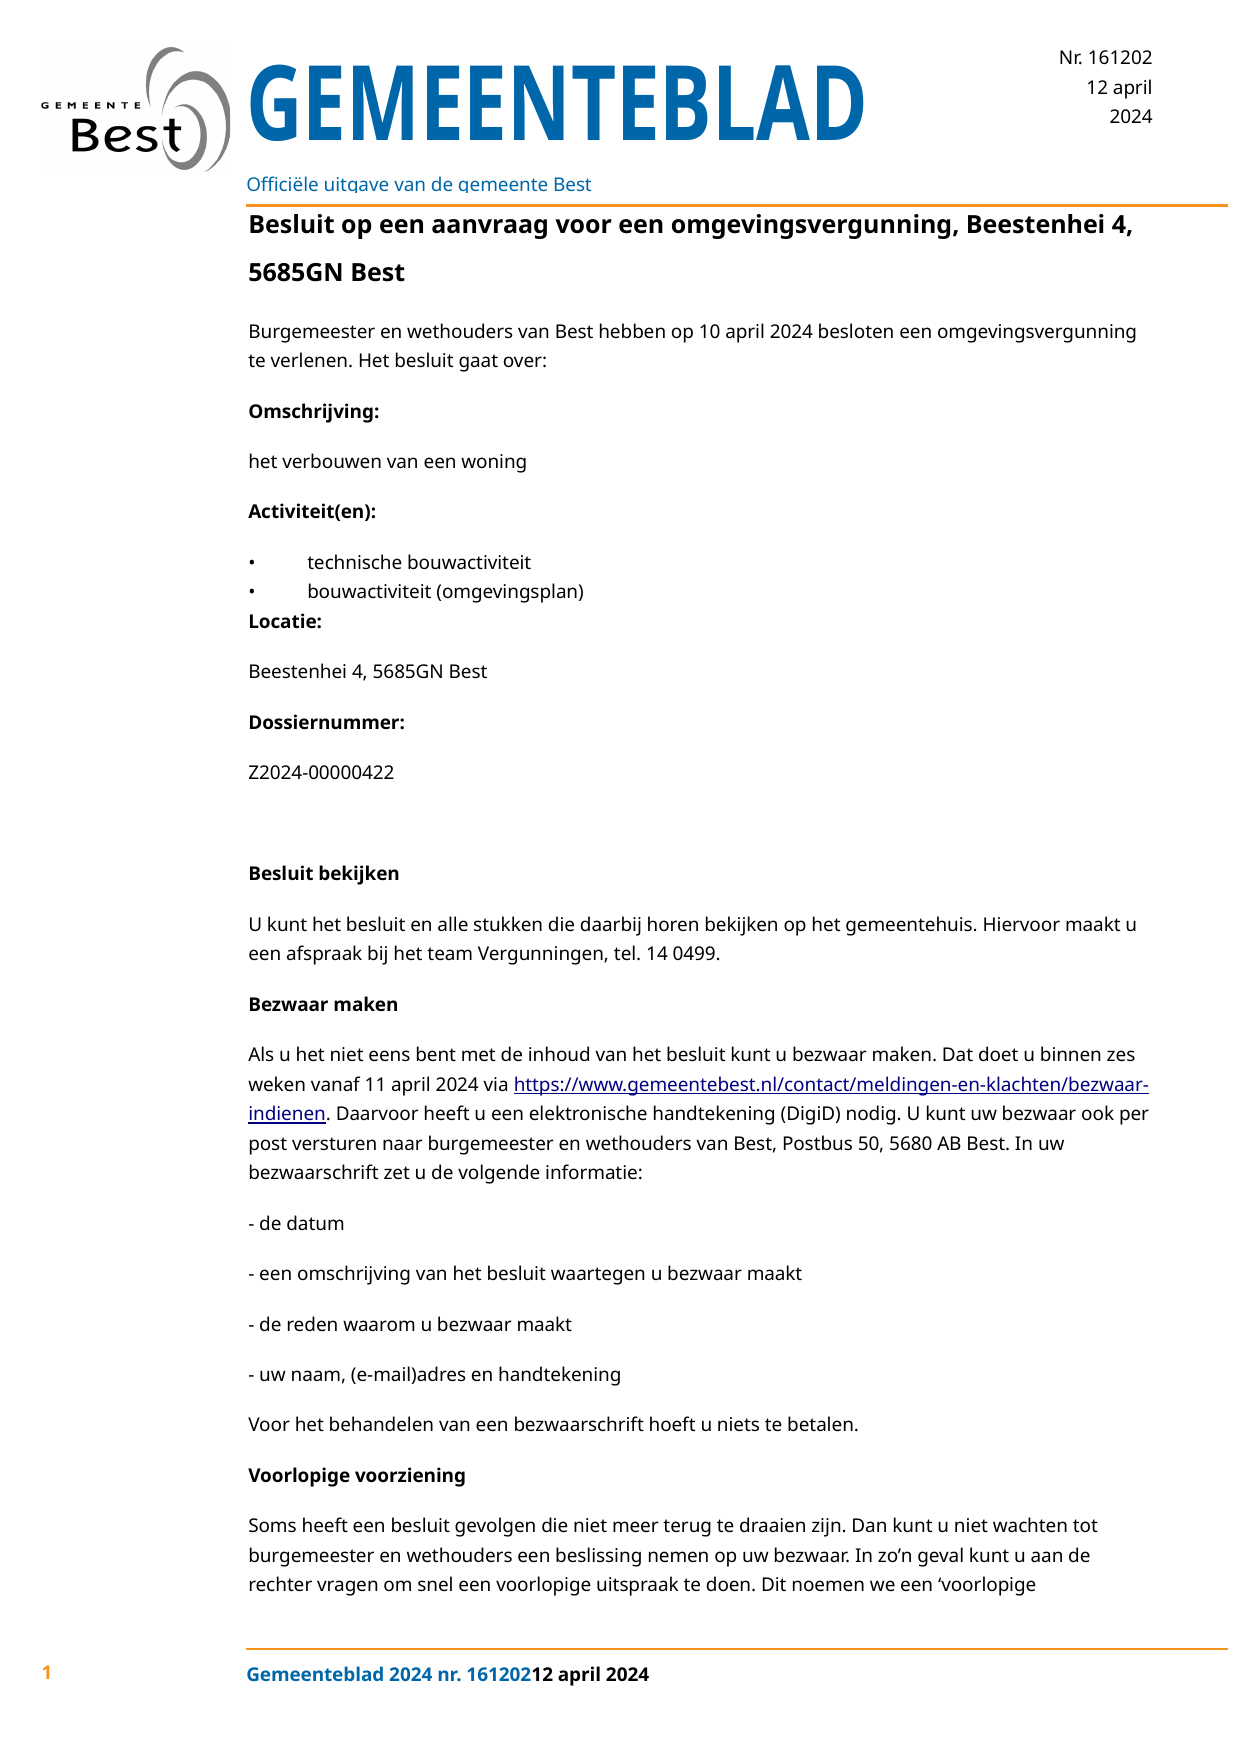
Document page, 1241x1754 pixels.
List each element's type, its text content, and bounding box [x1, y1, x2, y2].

text Besluit op een aanvraag voor een omgevingsvergunning, Beestenhei 4, 5685GN Best [248, 207, 1152, 288]
text Z2024-00000422 [248, 759, 1152, 785]
text het verbouwen van een woning [248, 448, 1152, 474]
text - uw naam, (e-mail)adres en handtekening [248, 1361, 1152, 1387]
text Omschrijving: [248, 398, 1152, 424]
text - de datum [248, 1210, 1152, 1236]
text Locatie: [248, 608, 1152, 634]
text U kunt het besluit en alle stukken die daarbij horen bekijken op het gemeentehuis. Hiervoor maakt u een afspraak bij het team Vergunningen, tel. 14 0499. [248, 911, 1152, 966]
text Voorlopige voorziening [248, 1462, 1152, 1488]
text Voor het behandelen van een bezwaarschrift hoeft u niets te betalen. [248, 1412, 1152, 1437]
text Beestenhei 4, 5685GN Best [248, 659, 1152, 684]
list technische bouwactiviteit [248, 549, 1152, 575]
list bouwactiviteit (omgevingsplan) [248, 579, 1152, 604]
text Als u het niet eens bent met de inhoud van het besluit kunt u bezwaar maken. Dat doet u binnen zes weken vanaf 11 april 2024 via https://www.gemeentebest.nl/contact/meldingen-en-klachten/bezwaar-indienen. Daarvoor heeft u een elektronische handtekening (DigiD) nodig. U kunt uw bezwaar ook per post versturen naar burgemeester en wethouders van Best, Postbus 50, 5680 AB Best. In uw bezwaarschrift zet u de volgende informatie: [248, 1041, 1152, 1185]
text Burgemeester en wethouders van Best hebben op 10 april 2024 besloten een omgevingsvergunning te verlenen. Het besluit gaat over: [248, 318, 1152, 373]
picture [41, 47, 231, 172]
text Soms heeft een besluit gevolgen die niet meer terug te draaien zijn. Dan kunt u niet wachten tot burgemeester en wethouders een beslissing nemen op uw bezwaar. In zo’n geval kunt u aan de rechter vragen om snel een voorlopige uitspraak te doen. Dit noemen we een ‘voorlopige [248, 1512, 1152, 1597]
text Dossiernummer: [248, 709, 1152, 735]
text - een omschrijving van het besluit waartegen u bezwaar maakt [248, 1260, 1152, 1286]
text Besluit bekijken [248, 860, 1152, 886]
text Bezwaar maken [248, 991, 1152, 1017]
text Activiteit(en): [248, 499, 1152, 524]
text - de reden waarom u bezwaar maakt [248, 1311, 1152, 1337]
